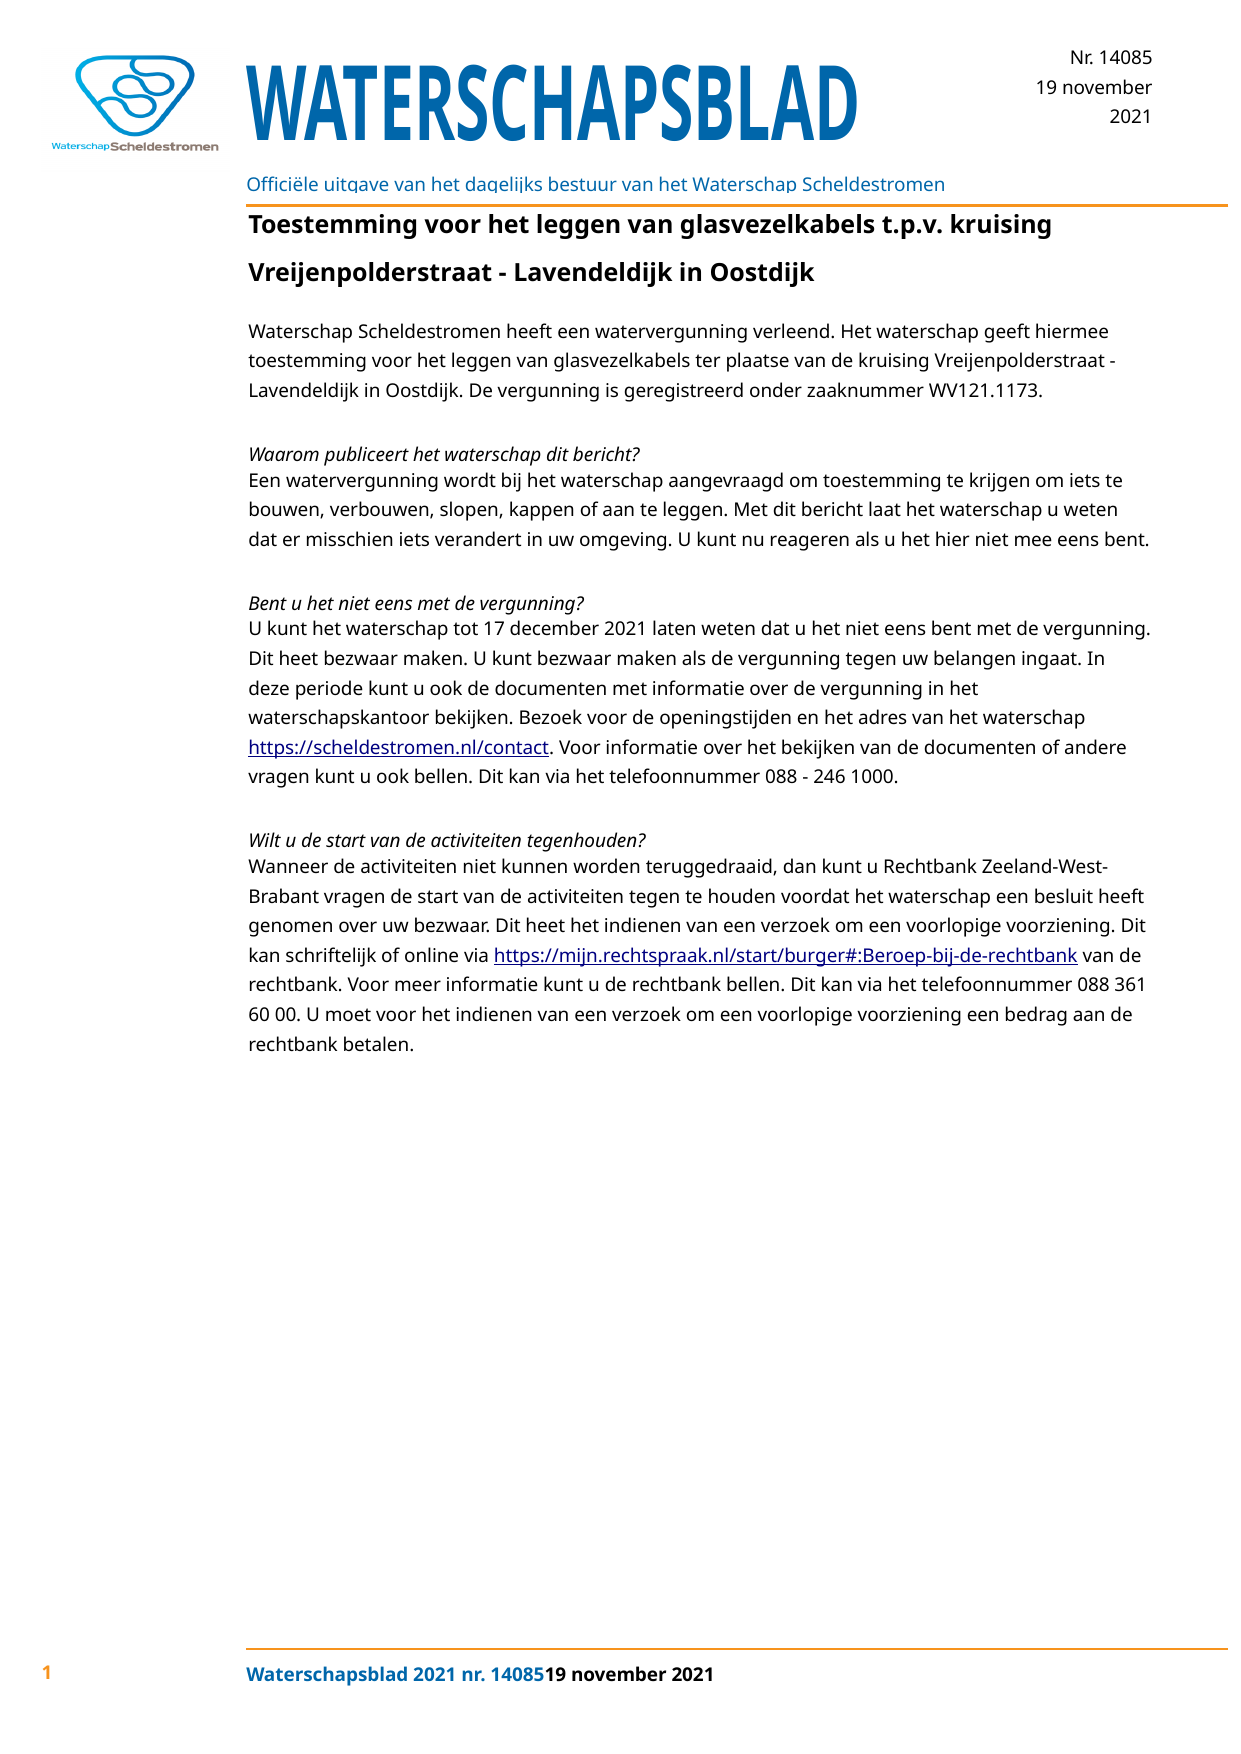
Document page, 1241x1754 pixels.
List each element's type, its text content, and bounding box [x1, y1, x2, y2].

text Toestemming voor het leggen van glasvezelkabels t.p.v. kruising Vreijenpolderstraat - Lavendeldijk in Oostdijk [248, 207, 1152, 288]
text Een watervergunning wordt bij het waterschap aangevraagd om toestemming te krijgen om iets te bouwen, verbouwen, slopen, kappen of aan te leggen. Met dit bericht laat het waterschap u weten dat er misschien iets verandert in uw omgeving. U kunt nu reageren als u het hier niet mee eens bent. [248, 467, 1152, 552]
text Bent u het niet eens met de vergunning? [248, 590, 1152, 616]
text Waarom publiceert het waterschap dit bericht? [248, 441, 1152, 467]
text Wilt u de start van de activiteiten tegenhouden? [248, 827, 1152, 853]
text Wanneer de activiteiten niet kunnen worden teruggedraaid, dan kunt u Rechtbank Zeeland-West-Brabant vragen de start van de activiteiten tegen te houden voordat het waterschap een besluit heeft genomen over uw bezwaar. Dit heet het indienen van een verzoek om een voorlopige voorziening. Dit kan schriftelijk of online via https://mijn.rechtspraak.nl/start/burger#:Beroep-bij-de-rechtbank van de rechtbank. Voor meer informatie kunt u de rechtbank bellen. Dit kan via het telefoonnummer 088 361 60 00. U moet voor het indienen van een verzoek om een voorlopige voorziening een bedrag aan de rechtbank betalen. [248, 853, 1152, 1056]
text U kunt het waterschap tot 17 december 2021 laten weten dat u het niet eens bent met de vergunning. Dit heet bezwaar maken. U kunt bezwaar maken als de vergunning tegen uw belangen ingaat. In deze periode kunt u ook de documenten met informatie over de vergunning in het waterschapskantoor bekijken. Bezoek voor de openingstijden en het adres van het waterschap https://scheldestromen.nl/contact. Voor informatie over het bekijken van de documenten of andere vragen kunt u ook bellen. Dit kan via het telefoonnummer 088 - 246 1000. [248, 616, 1152, 789]
text Waterschap Scheldestromen heeft een watervergunning verleend. Het waterschap geeft hiermee toestemming voor het leggen van glasvezelkabels ter plaatse van de kruising Vreijenpolderstraat - Lavendeldijk in Oostdijk. De vergunning is geregistreerd onder zaaknummer WV121.1173. [248, 318, 1152, 403]
picture [41, 47, 231, 172]
